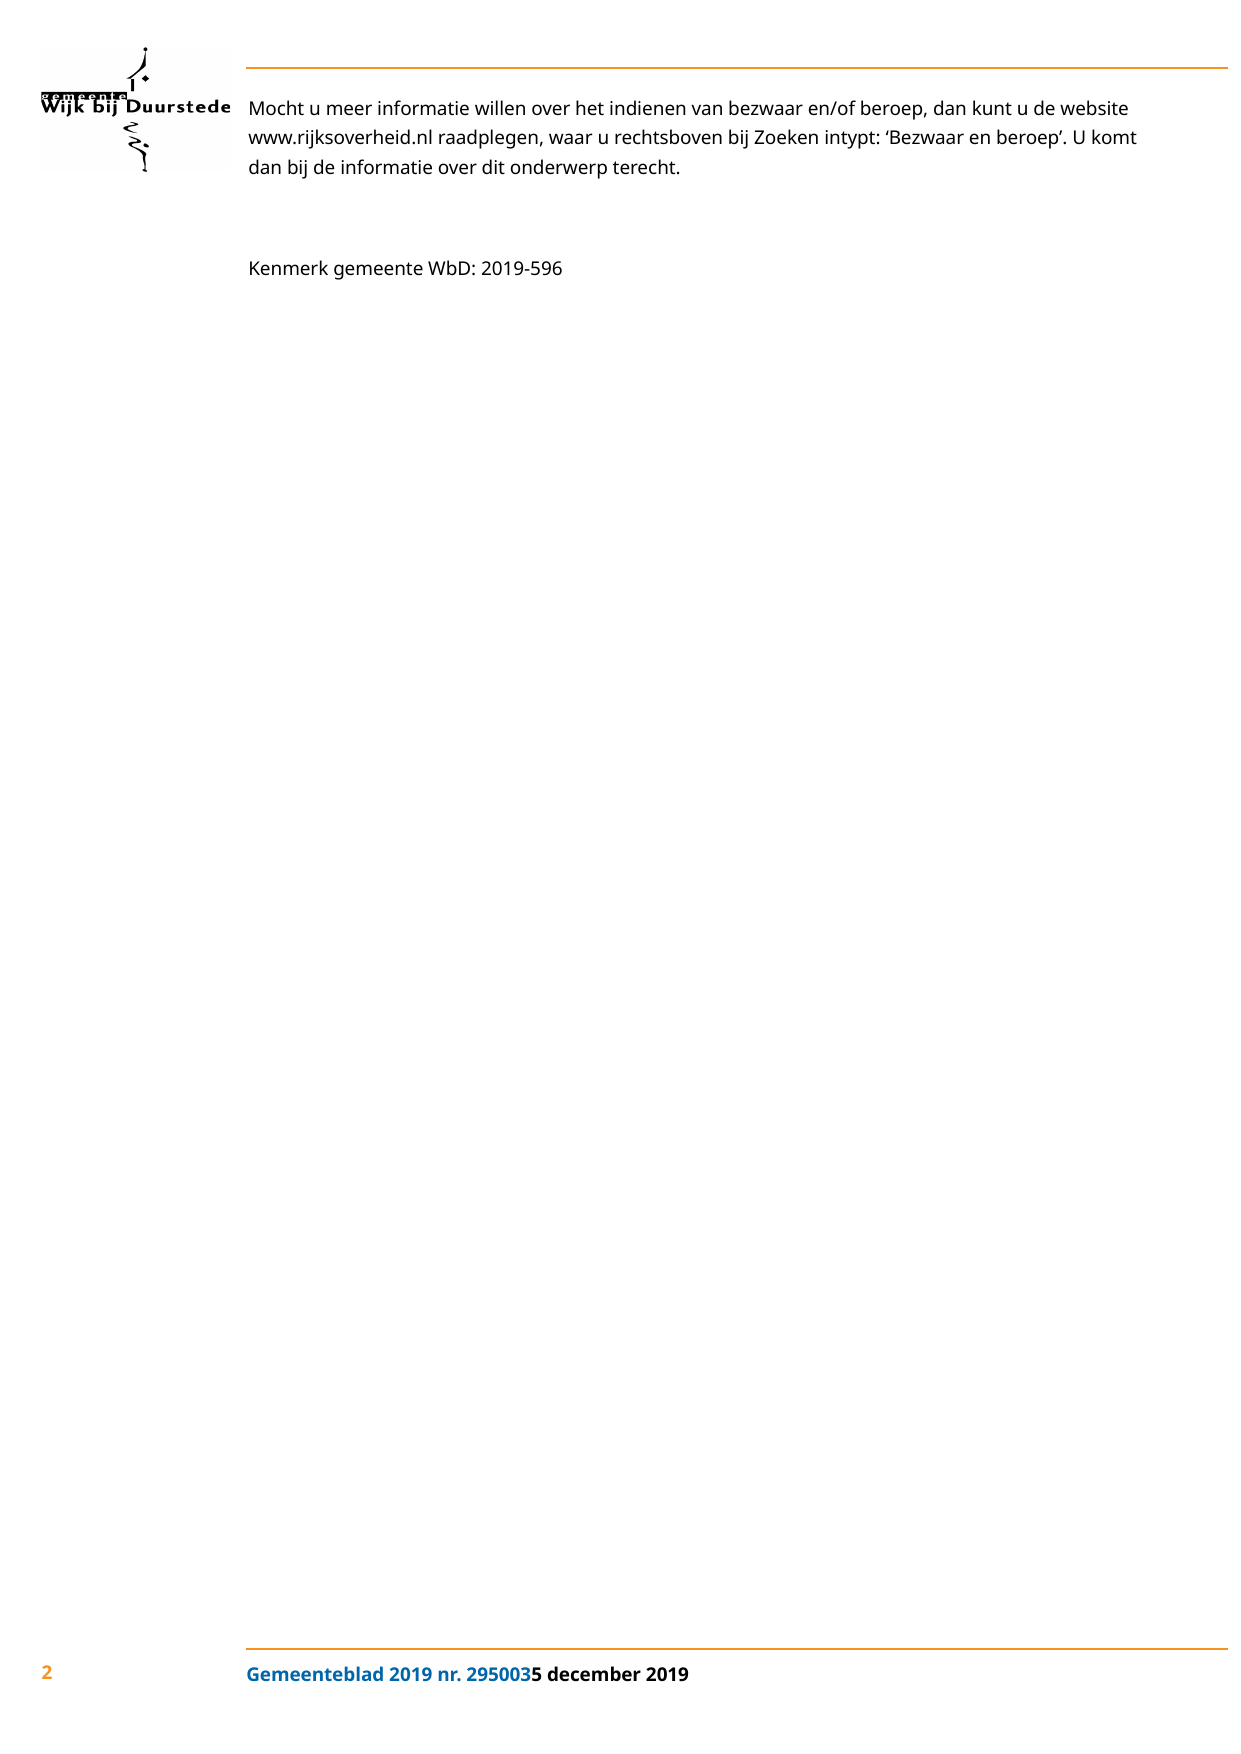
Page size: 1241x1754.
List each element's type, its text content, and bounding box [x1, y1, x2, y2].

text Mocht u meer informatie willen over het indienen van bezwaar en/of beroep, dan kunt u de website www.rijksoverheid.nl raadplegen, waar u rechtsboven bij Zoeken intypt: ‘Bezwaar en beroep’. U komt dan bij de informatie over dit onderwerp terecht. [248, 95, 1152, 180]
text Kenmerk gemeente WbD: 2019-596 [248, 255, 1152, 281]
picture [41, 47, 231, 172]
